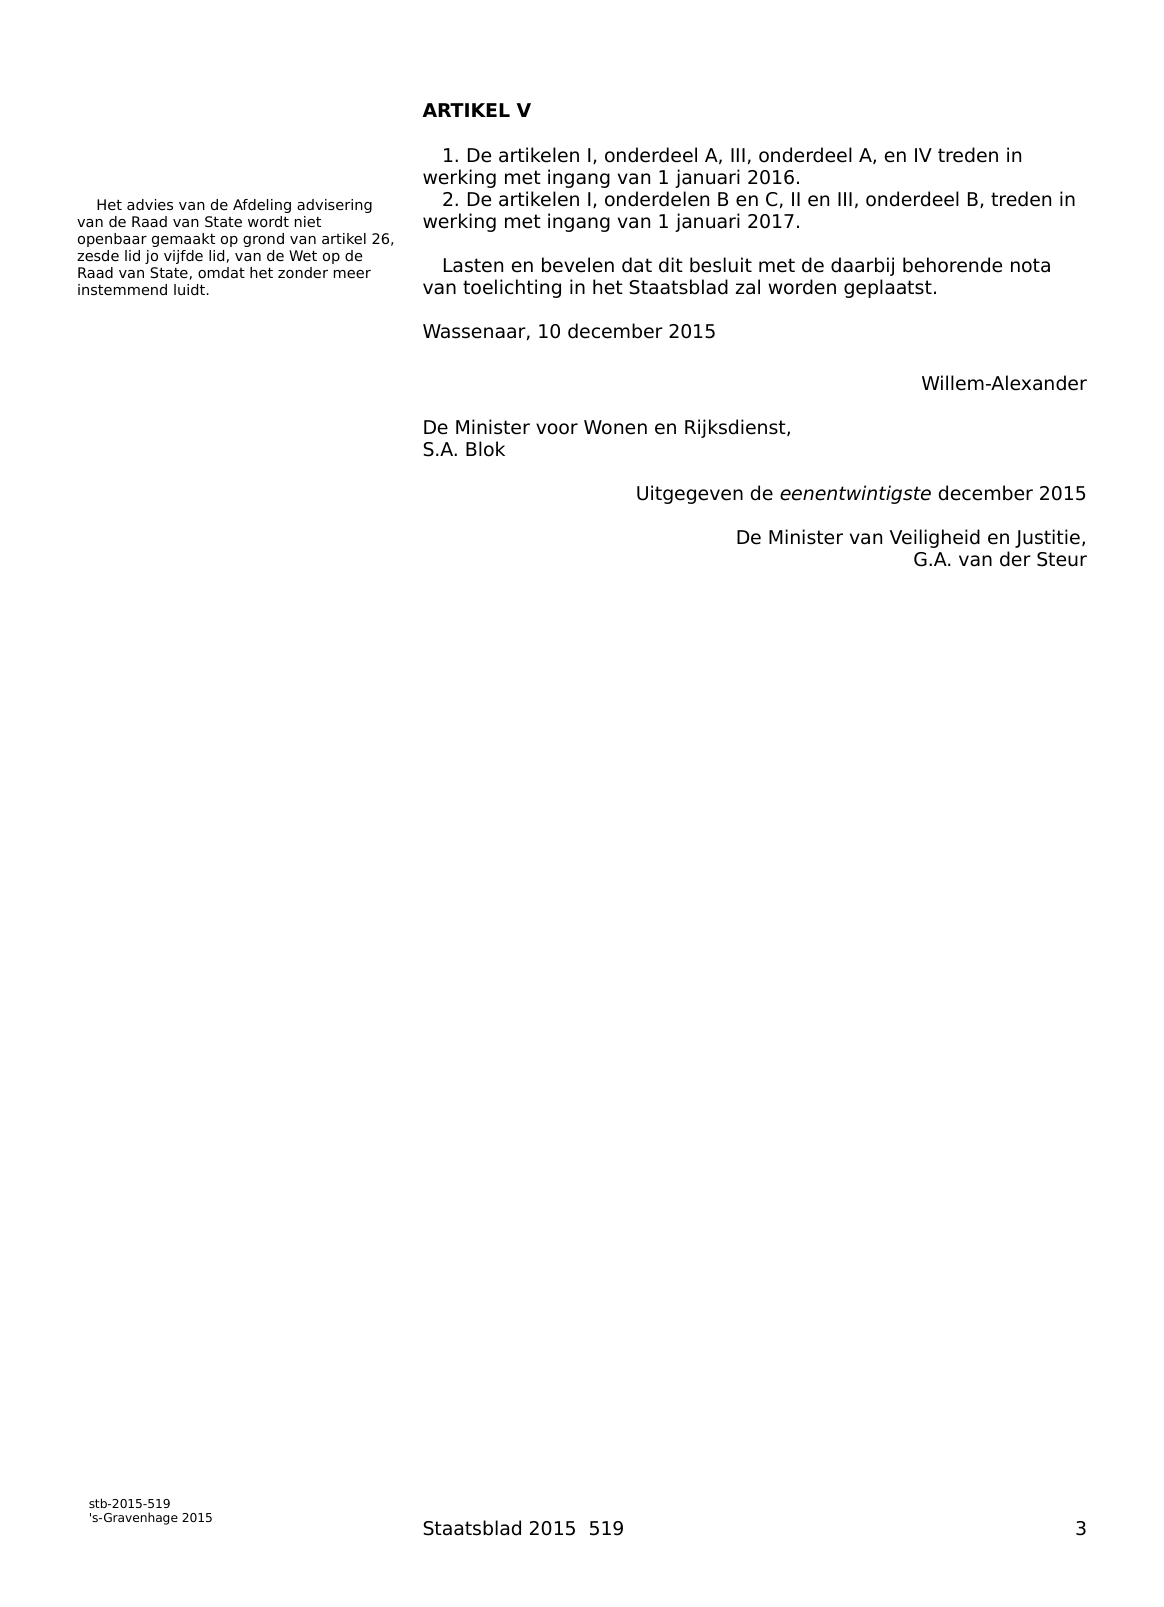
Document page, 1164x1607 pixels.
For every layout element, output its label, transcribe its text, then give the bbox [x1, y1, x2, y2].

text Willem-Alexander [422, 373, 1087, 395]
text 's-Gravenhage 2015 [88, 1511, 323, 1525]
text Wassenaar, 10 december 2015 [422, 321, 1087, 343]
subtitle ARTIKEL V [422, 100, 1087, 122]
text Het advies van de Afdeling advisering van de Raad van State wordt niet openbaar gemaakt op grond van artikel 26, zesde lid jo vijfde lid, van de Wet op de Raad van State, omdat het zonder meer instemmend luidt. [77, 197, 396, 299]
text Lasten en bevelen dat dit besluit met de daarbij behorende nota van toelichting in het Staatsblad zal worden geplaatst. [422, 255, 1087, 299]
text De Minister voor Wonen en Rijksdienst, S.A. Blok [422, 417, 1087, 461]
text 1. De artikelen I, onderdeel A, III, onderdeel A, en IV treden in werking met ingang van 1 januari 2016. [422, 144, 1087, 188]
text stb-2015-519 [88, 1497, 323, 1511]
text Uitgegeven de eenentwintigste december 2015 [422, 483, 1087, 505]
text 2. De artikelen I, onderdelen B en C, II en III, onderdeel B, treden in werking met ingang van 1 januari 2017. [422, 188, 1087, 232]
text De Minister van Veiligheid en Justitie, G.A. van der Steur [422, 527, 1087, 571]
